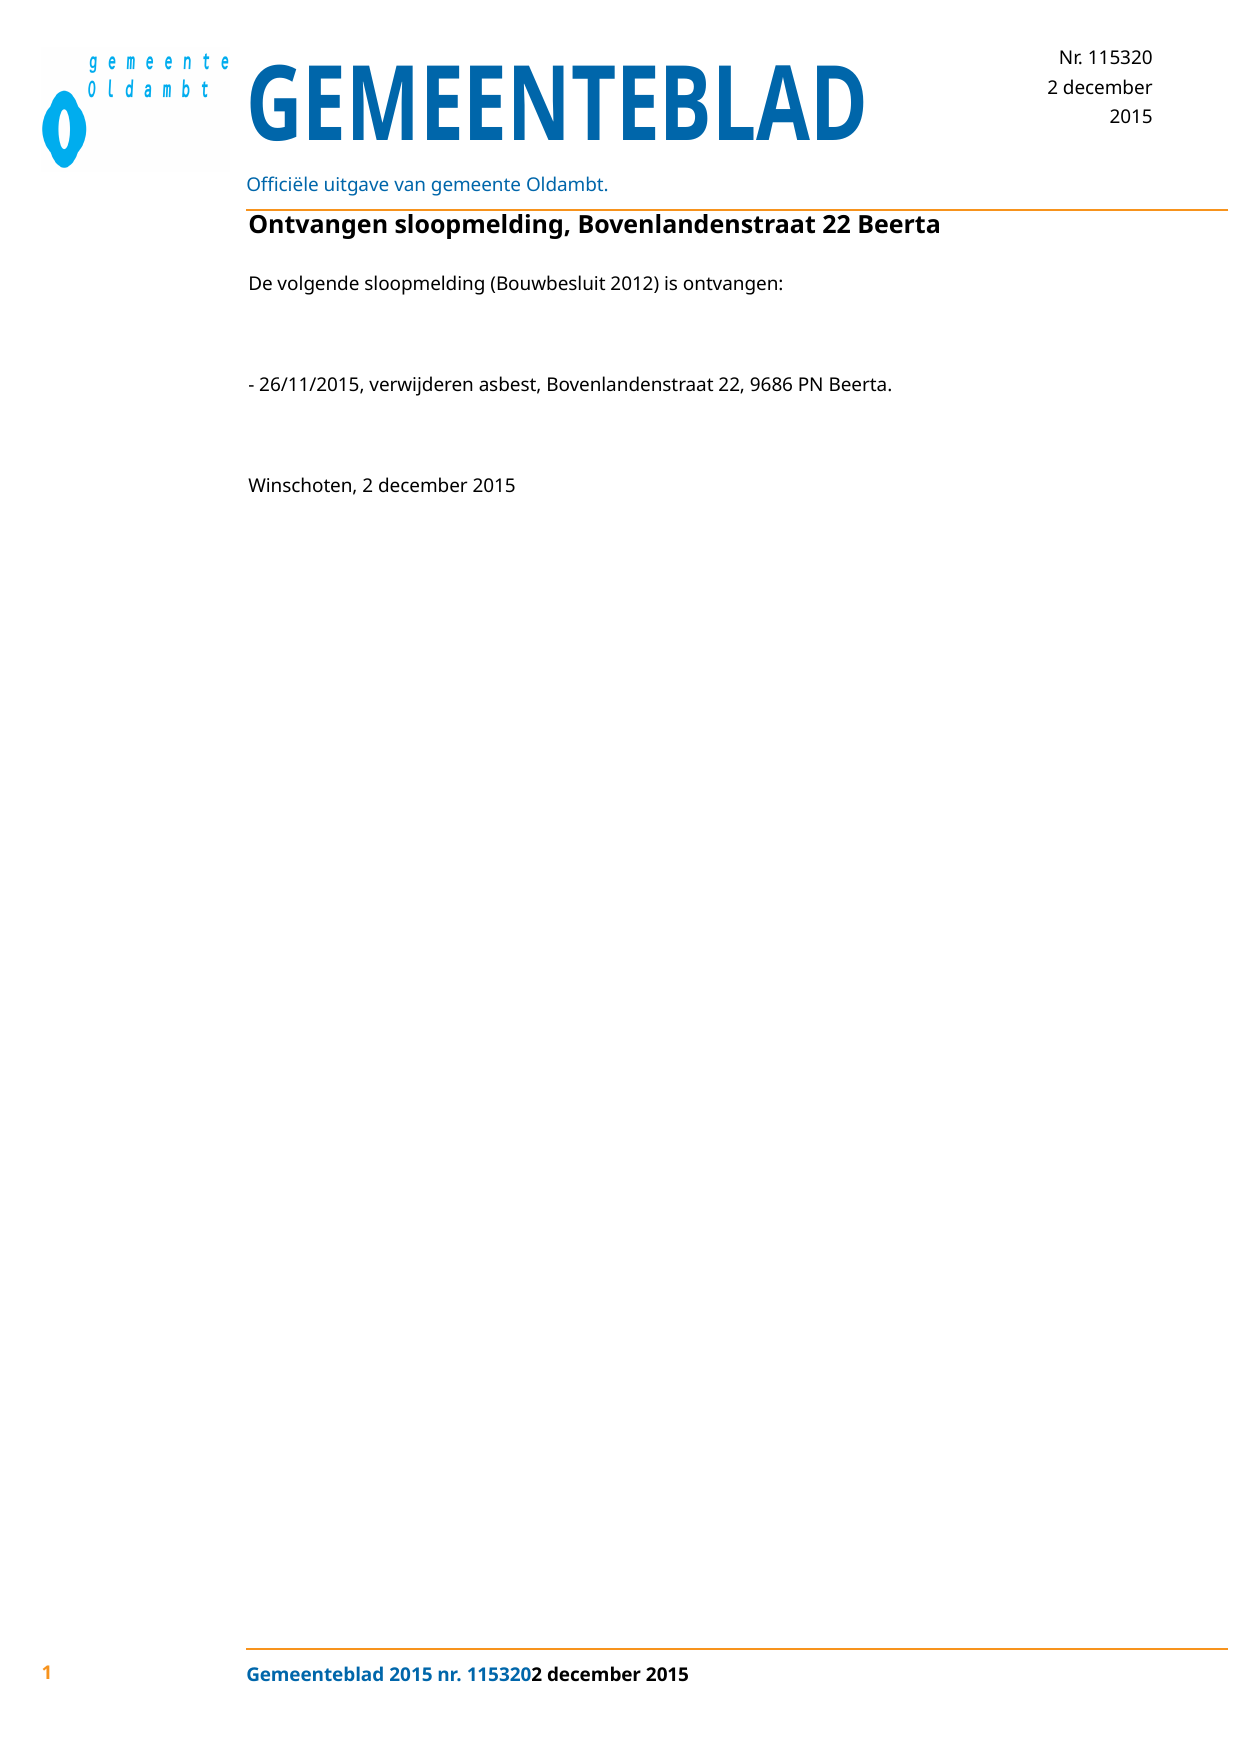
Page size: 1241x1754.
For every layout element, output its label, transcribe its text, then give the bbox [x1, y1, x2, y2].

text - 26/11/2015, verwijderen asbest, Bovenlandenstraat 22, 9686 PN Beerta. [248, 371, 1152, 397]
picture [41, 47, 231, 172]
text De volgende sloopmelding (Bouwbesluit 2012) is ontvangen: [248, 270, 1152, 296]
text Ontvangen sloopmelding, Bovenlandenstraat 22 Beerta [248, 211, 1152, 241]
text Winschoten, 2 december 2015 [248, 472, 1152, 498]
